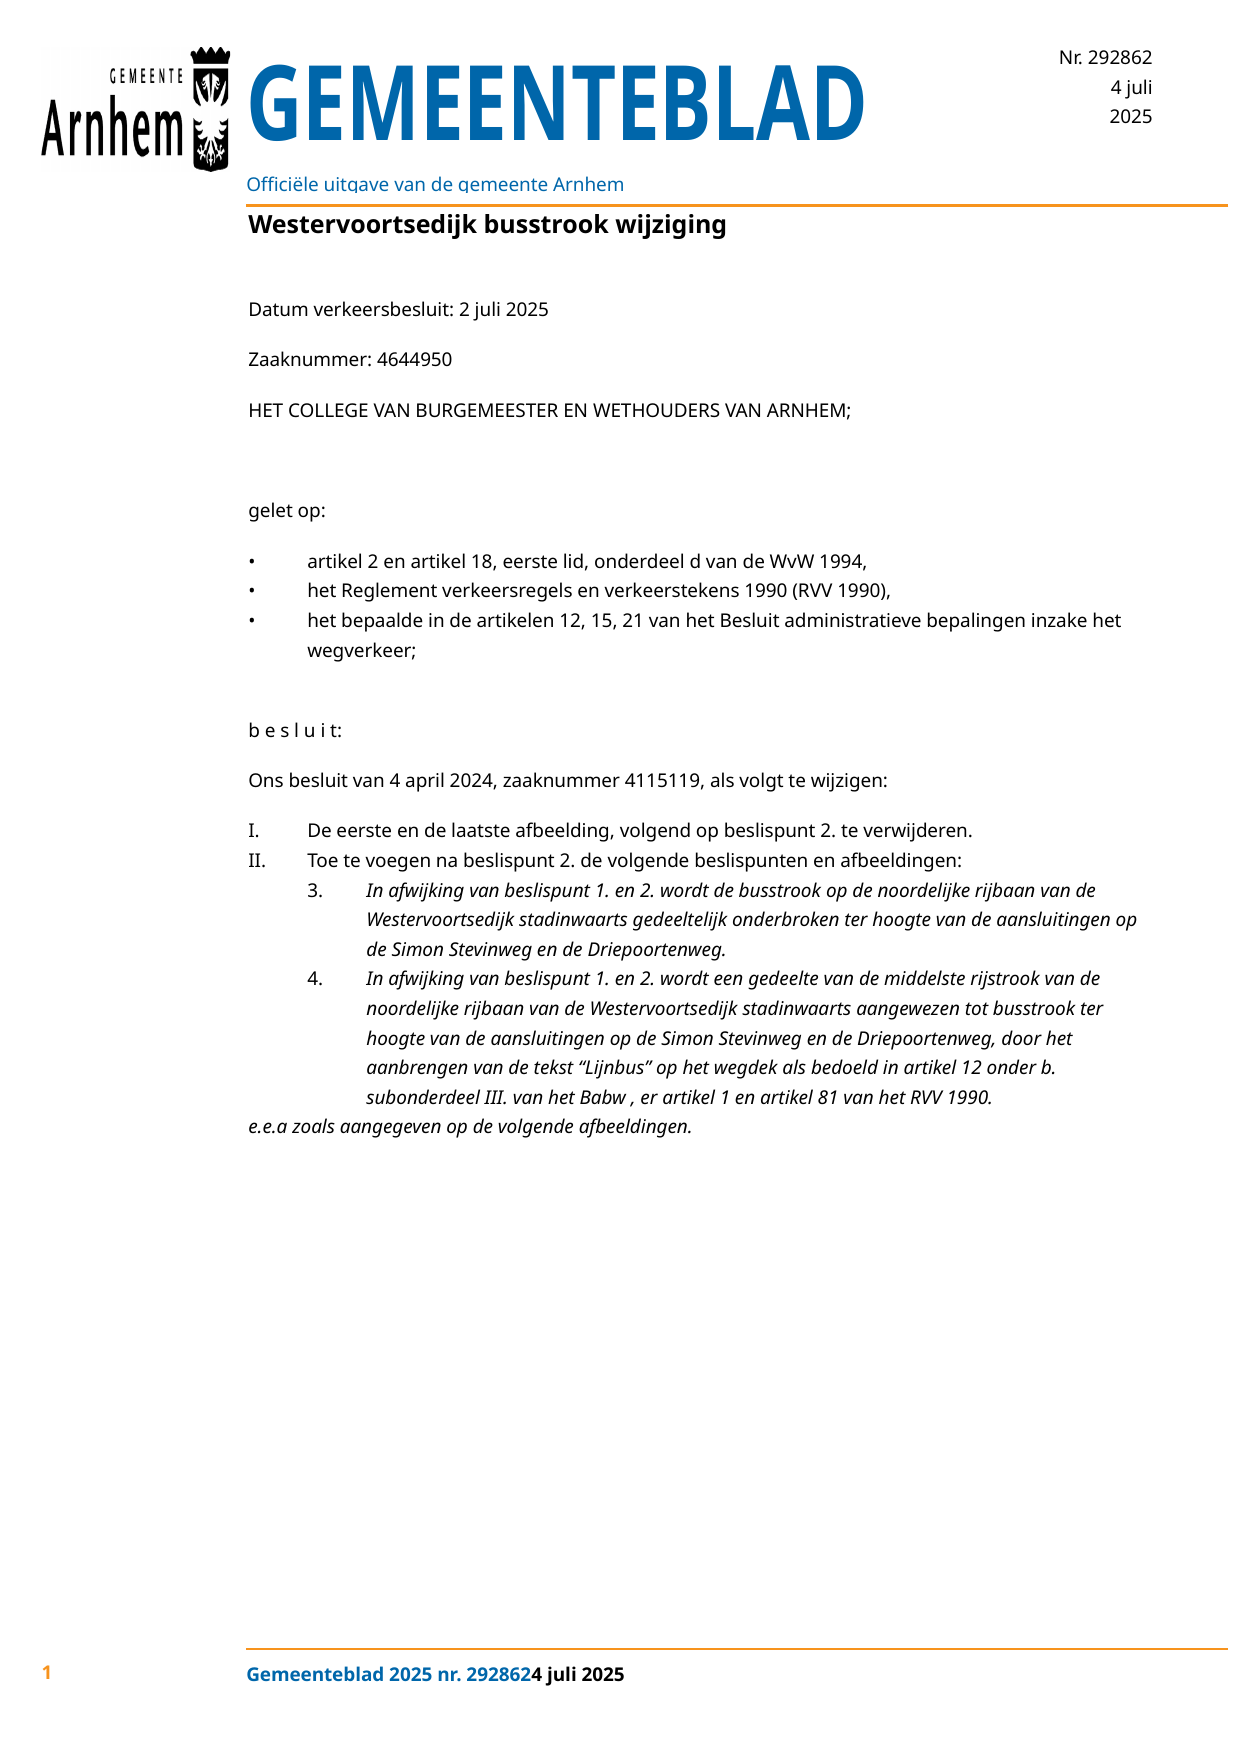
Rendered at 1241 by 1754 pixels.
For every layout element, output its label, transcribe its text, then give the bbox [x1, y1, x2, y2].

text Ons besluit van 4 april 2024, zaaknummer 4115119, als volgt te wijzigen: [248, 767, 1152, 793]
text Zaaknummer: 4644950 [248, 346, 1152, 372]
text b e s l u i t: [248, 717, 1152, 743]
list In afwijking van beslispunt 1. en 2. wordt een gedeelte van de middelste rijstrook van de noordelijke rijbaan van de Westervoortsedijk stadinwaarts aangewezen tot busstrook ter hoogte van de aansluitingen op de Simon Stevinweg en de Driepoortenweg, door het aanbrengen van de tekst “Lijnbus” op het wegdek als bedoeld in artikel 12 onder b. subonderdeel III. van het Babw , er artikel 1 en artikel 81 van het RVV 1990. [307, 966, 1152, 1110]
list het bepaalde in de artikelen 12, 15, 21 van het Besluit administratieve bepalingen inzake het wegverkeer; [248, 607, 1152, 663]
text Datum verkeersbesluit: 2 juli 2025 [248, 296, 1152, 322]
list In afwijking van beslispunt 1. en 2. wordt de busstrook op de noordelijke rijbaan van de Westervoortsedijk stadinwaarts gedeeltelijk onderbroken ter hoogte van de aansluitingen op de Simon Stevinweg en de Driepoortenweg. [307, 877, 1152, 962]
list Toe te voegen na beslispunt 2. de volgende beslispunten en afbeeldingen: [248, 847, 1152, 873]
list artikel 2 en artikel 18, eerste lid, onderdeel d van de WvW 1994, [248, 548, 1152, 574]
text Westervoortsedijk busstrook wijziging [248, 207, 1152, 241]
list het Reglement verkeersregels en verkeerstekens 1990 (RVV 1990), [248, 578, 1152, 603]
text gelet op: [248, 498, 1152, 523]
text e.e.a zoals aangegeven op de volgende afbeeldingen. [248, 1113, 1152, 1139]
text HET COLLEGE VAN BURGEMEESTER EN WETHOUDERS VAN ARNHEM; [248, 397, 1152, 423]
list De eerste en de laatste afbeelding, volgend op beslispunt 2. te verwijderen. [248, 818, 1152, 843]
picture [41, 47, 231, 172]
